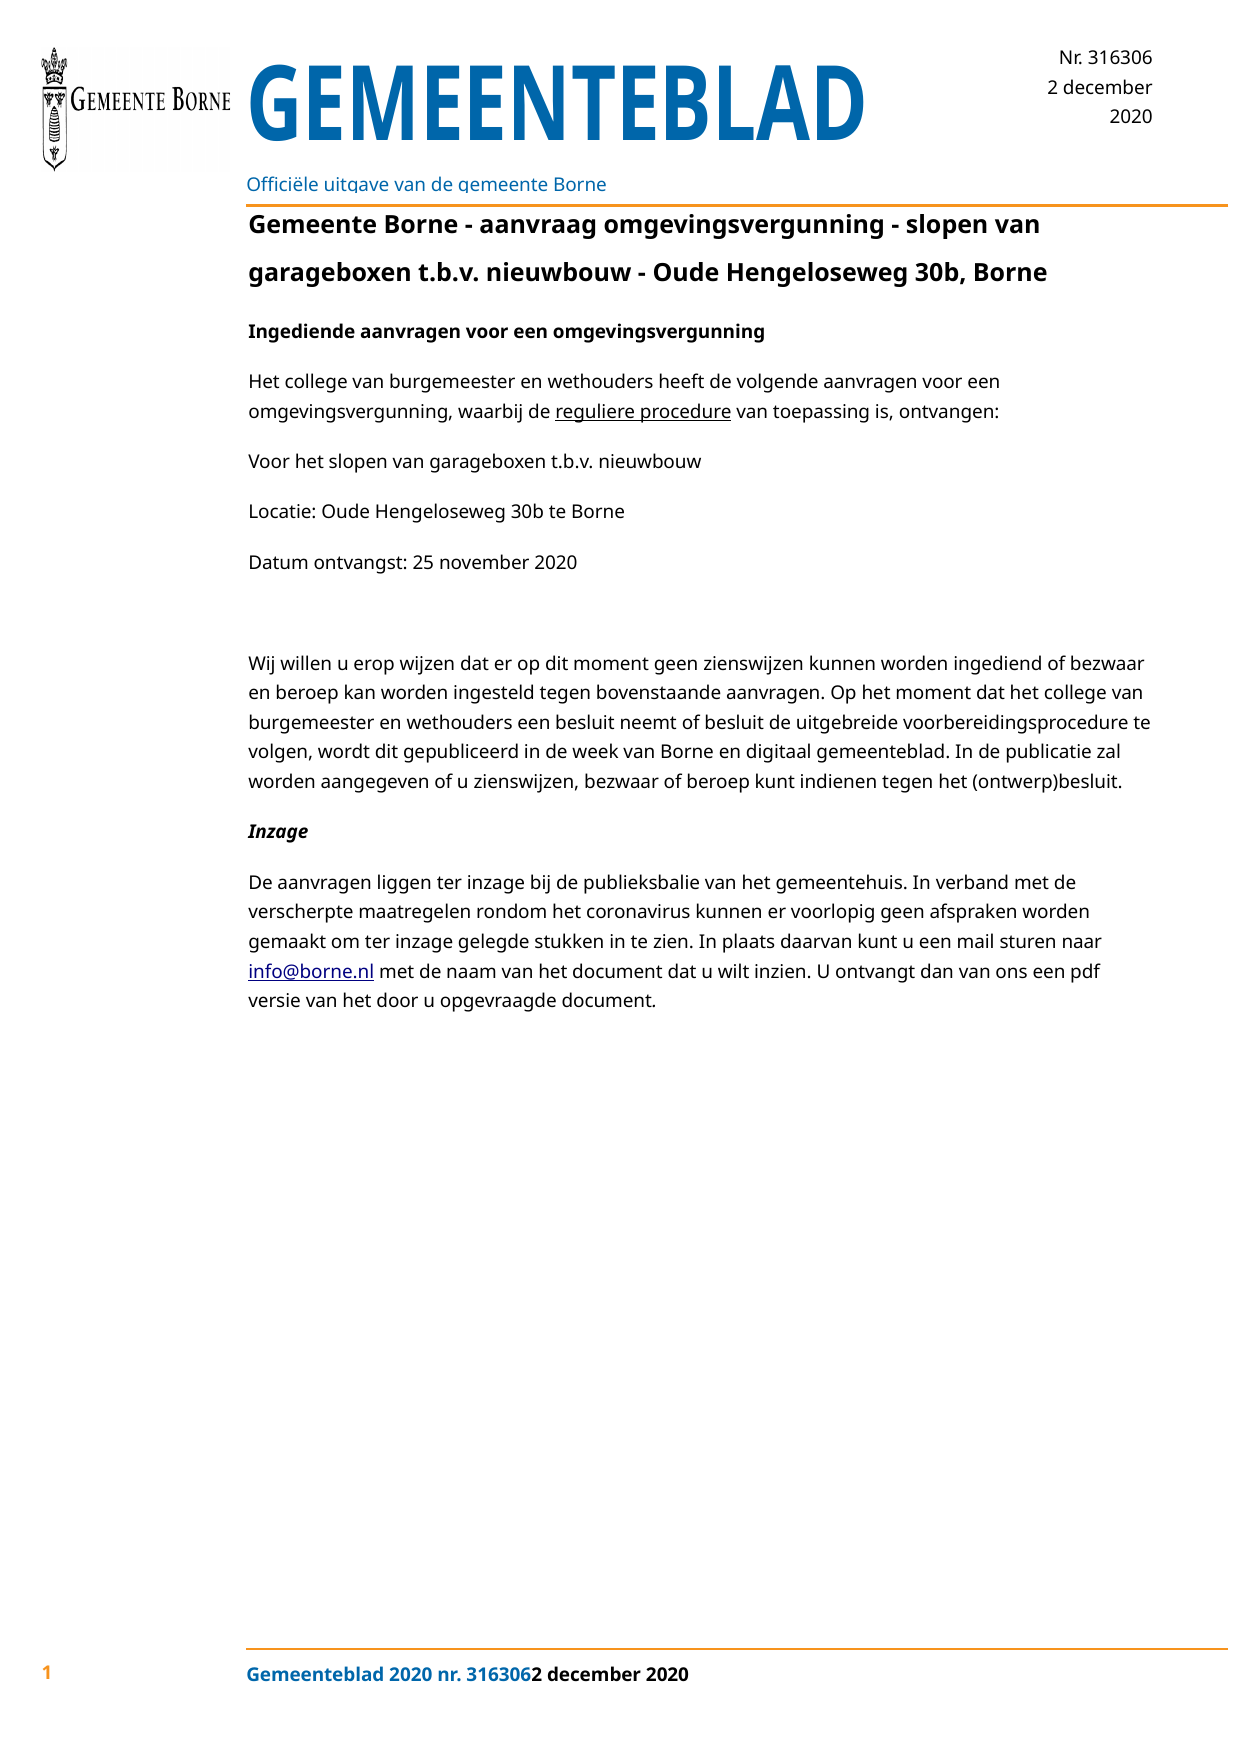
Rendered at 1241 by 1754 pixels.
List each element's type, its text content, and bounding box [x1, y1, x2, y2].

text Gemeente Borne - aanvraag omgevingsvergunning - slopen van garageboxen t.b.v. nieuwbouw - Oude Hengeloseweg 30b, Borne [248, 207, 1152, 288]
picture [41, 47, 231, 172]
text Locatie: Oude Hengeloseweg 30b te Borne [248, 499, 1152, 524]
text Inzage [248, 819, 1152, 844]
text De aanvragen liggen ter inzage bij de publieksbalie van het gemeentehuis. In verband met de verscherpte maatregelen rondom het coronavirus kunnen er voorlopig geen afspraken worden gemaakt om ter inzage gelegde stukken in te zien. In plaats daarvan kunt u een mail sturen naar info@borne.nl met de naam van het document dat u wilt inzien. U ontvangt dan van ons een pdf versie van het door u opgevraagde document. [248, 869, 1152, 1013]
text Ingediende aanvragen voor een omgevingsvergunning [248, 318, 1152, 344]
text Datum ontvangst: 25 november 2020 [248, 549, 1152, 575]
text Het college van burgemeester en wethouders heeft de volgende aanvragen voor een omgevingsvergunning, waarbij de reguliere procedure van toepassing is, ontvangen: [248, 368, 1152, 424]
text Voor het slopen van garageboxen t.b.v. nieuwbouw [248, 448, 1152, 474]
text Wij willen u erop wijzen dat er op dit moment geen zienswijzen kunnen worden ingediend of bezwaar en beroep kan worden ingesteld tegen bovenstaande aanvragen. Op het moment dat het college van burgemeester en wethouders een besluit neemt of besluit de uitgebreide voorbereidingsprocedure te volgen, wordt dit gepubliceerd in de week van Borne en digitaal gemeenteblad. In de publicatie zal worden aangegeven of u zienswijzen, bezwaar of beroep kunt indienen tegen het (ontwerp)besluit. [248, 650, 1152, 794]
